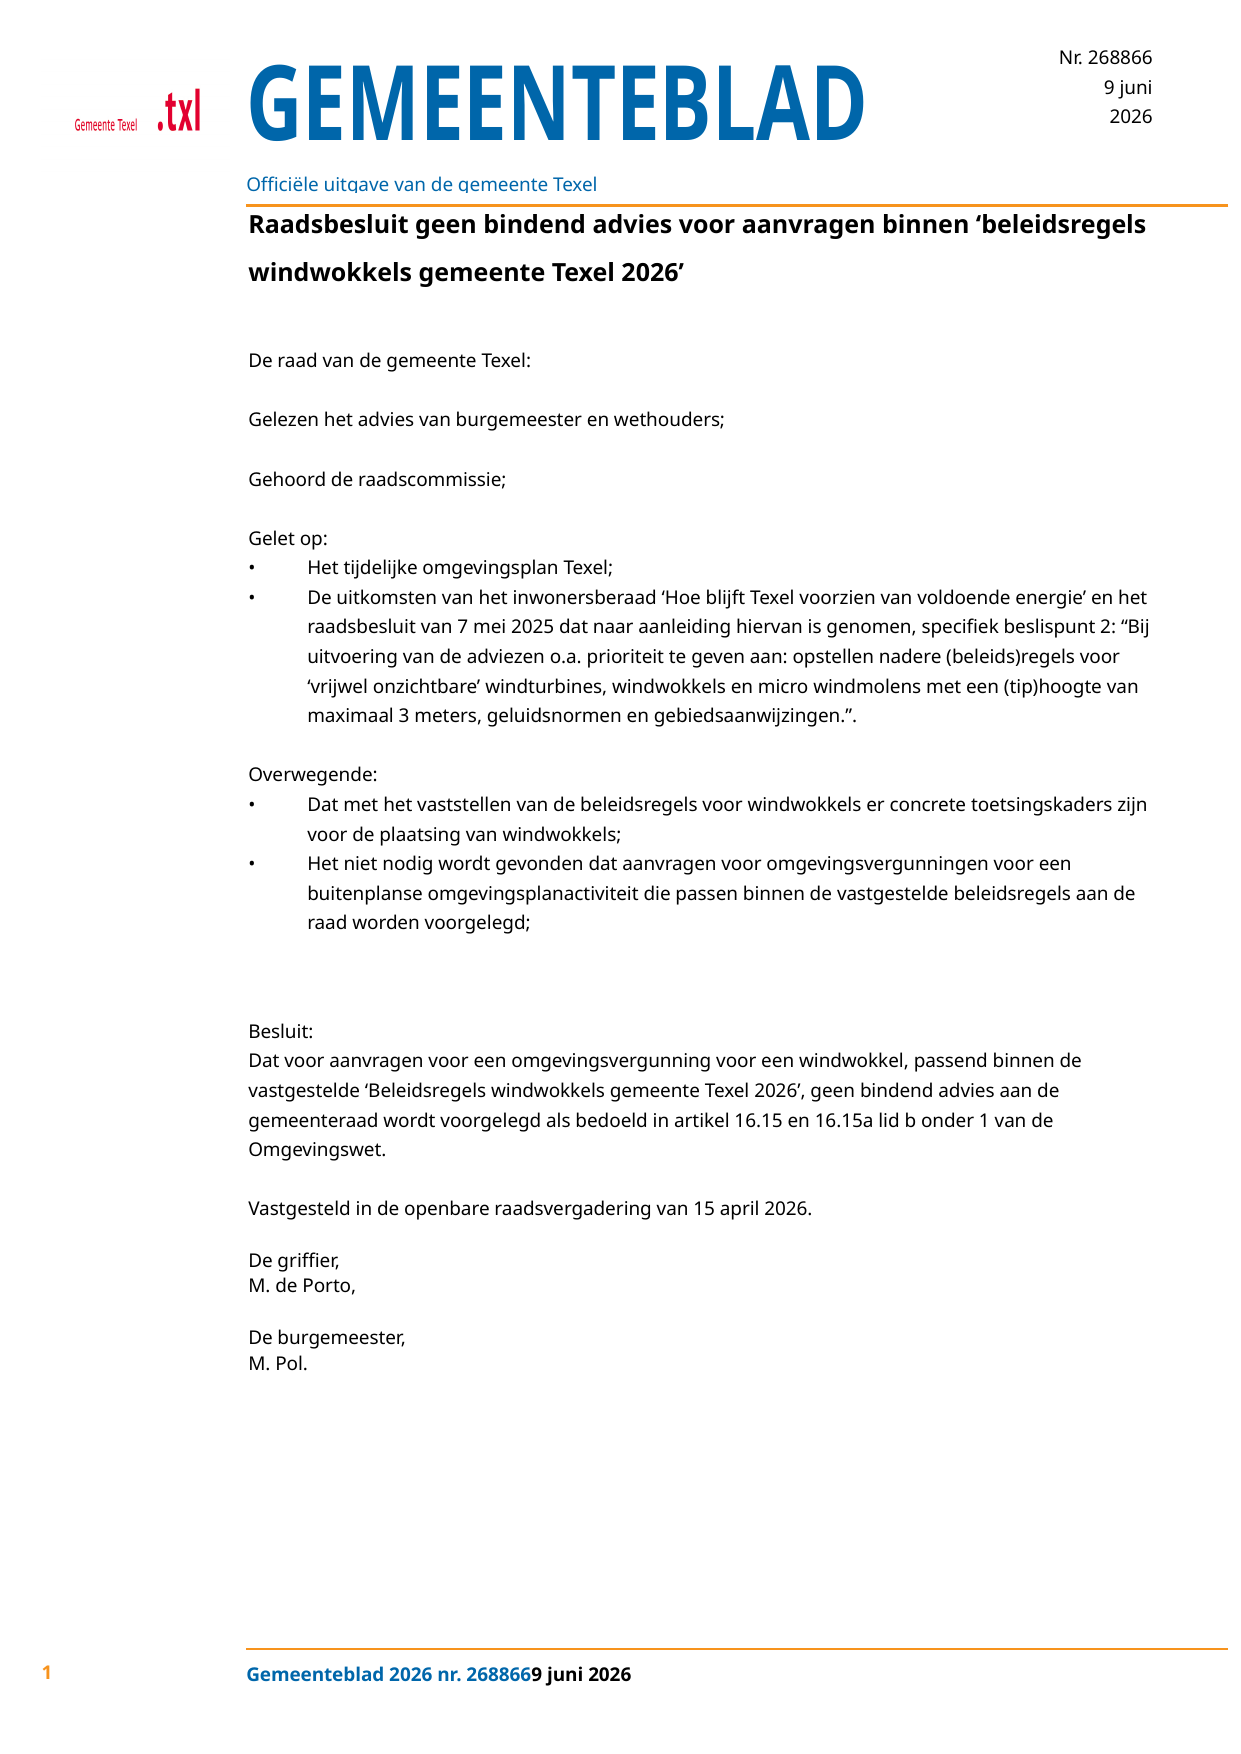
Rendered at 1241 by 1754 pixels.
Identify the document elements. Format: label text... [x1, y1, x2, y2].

list Het tijdelijke omgevingsplan Texel; [248, 554, 1152, 580]
text Gehoord de raadscommissie; [248, 466, 1152, 492]
picture [41, 47, 231, 172]
list Het niet nodig wordt gevonden dat aanvragen voor omgevingsvergunningen voor een buitenplanse omgevingsplanactiviteit die passen binnen de vastgestelde beleidsregels aan de raad worden voorgelegd; [248, 850, 1152, 935]
list De uitkomsten van het inwonersberaad ‘Hoe blijft Texel voorzien van voldoende energie’ en het raadsbesluit van 7 mei 2025 dat naar aanleiding hiervan is genomen, specifiek beslispunt 2: “Bij uitvoering van de adviezen o.a. prioriteit te geven aan: opstellen nadere (beleids)regels voor ‘vrijwel onzichtbare’ windturbines, windwokkels en micro windmolens met een (tip)hoogte van maximaal 3 meters, geluidsnormen en gebiedsaanwijzingen.”. [248, 584, 1152, 728]
text Overwegende: [248, 762, 1152, 787]
text Dat voor aanvragen voor een omgevingsvergunning voor een windwokkel, passend binnen de vastgestelde ‘Beleidsregels windwokkels gemeente Texel 2026’, geen bindend advies aan de gemeenteraad wordt voorgelegd als bedoeld in artikel 16.15 en 16.15a lid b onder 1 van de Omgevingswet. [248, 1048, 1152, 1162]
text De griffier, [248, 1247, 1152, 1273]
list Dat met het vaststellen van de beleidsregels voor windwokkels er concrete toetsingskaders zijn voor de plaatsing van windwokkels; [248, 791, 1152, 847]
text Vastgesteld in de openbare raadsvergadering van 15 april 2026. [248, 1196, 1152, 1221]
text M. de Porto, [248, 1273, 1152, 1298]
text M. Pol. [248, 1350, 1152, 1376]
text Raadsbesluit geen bindend advies voor aanvragen binnen ‘beleidsregels windwokkels gemeente Texel 2026’ [248, 207, 1152, 288]
text De burgemeester, [248, 1324, 1152, 1350]
text Gelet op: [248, 525, 1152, 551]
text Gelezen het advies van burgemeester en wethouders; [248, 407, 1152, 432]
text De raad van de gemeente Texel: [248, 347, 1152, 373]
text Besluit: [248, 1018, 1152, 1044]
